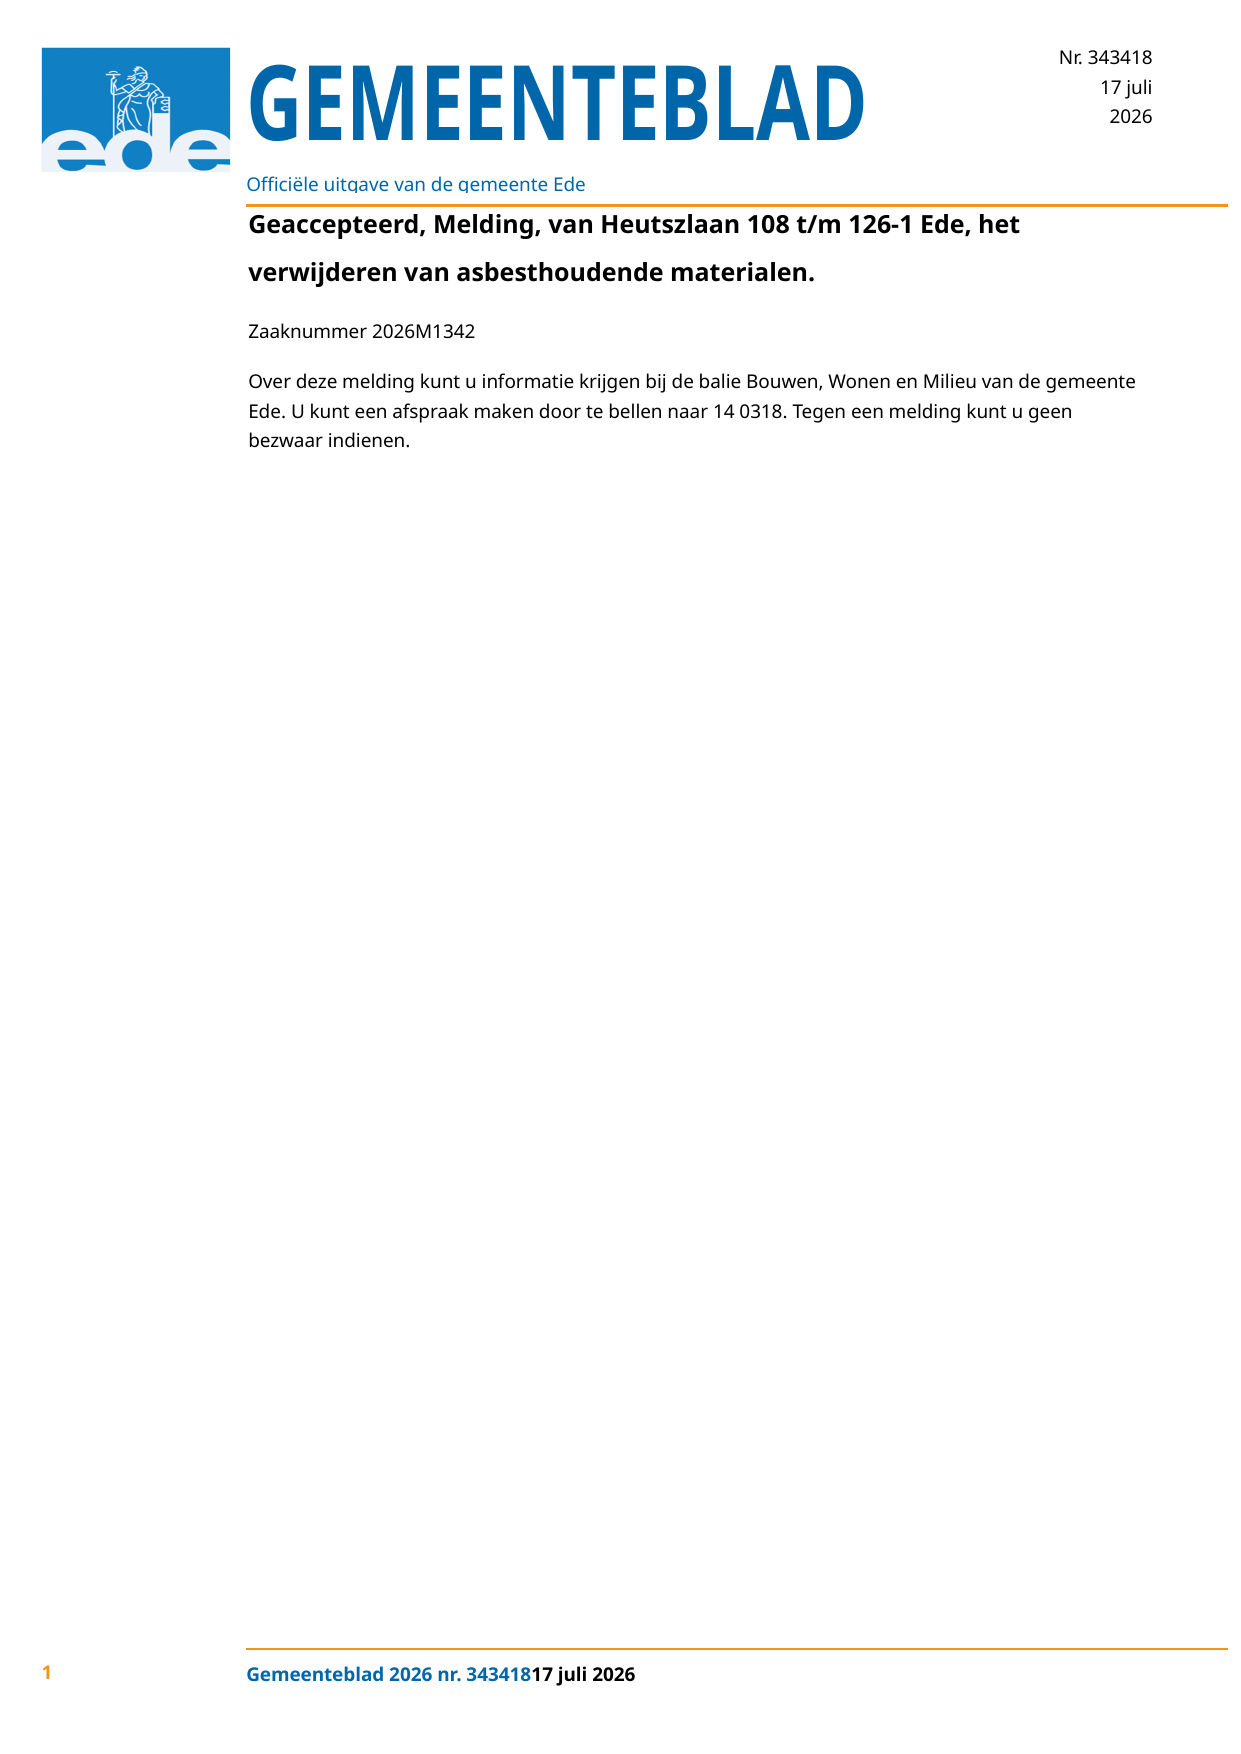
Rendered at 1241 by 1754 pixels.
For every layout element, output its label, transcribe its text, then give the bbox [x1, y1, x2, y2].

text Over deze melding kunt u informatie krijgen bij de balie Bouwen, Wonen en Milieu van de gemeente Ede. U kunt een afspraak maken door te bellen naar 14 0318. Tegen een melding kunt u geen bezwaar indienen. [248, 368, 1152, 453]
picture [41, 47, 231, 172]
text Zaaknummer 2026M1342 [248, 318, 1152, 344]
text Geaccepteerd, Melding, van Heutszlaan 108 t/m 126-1 Ede, het verwijderen van asbesthoudende materialen. [248, 207, 1152, 288]
